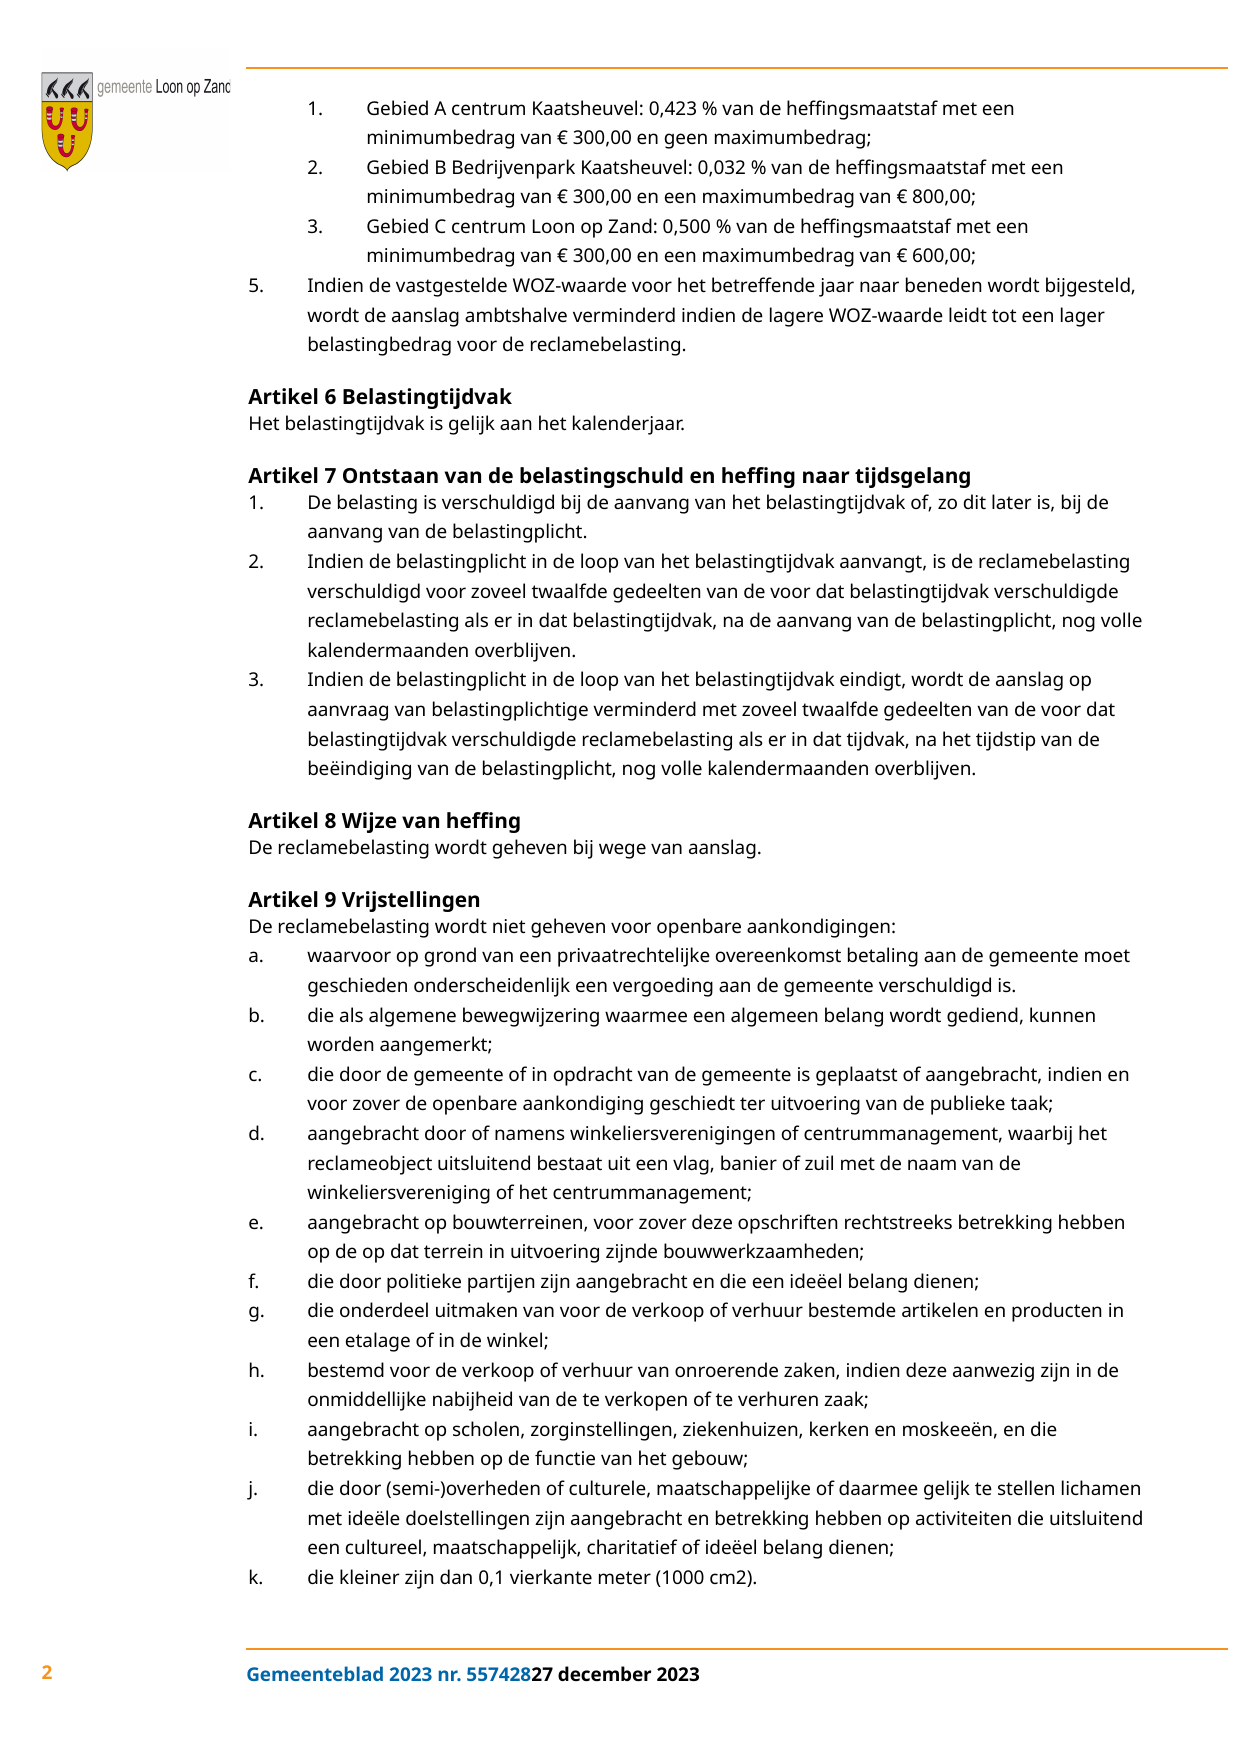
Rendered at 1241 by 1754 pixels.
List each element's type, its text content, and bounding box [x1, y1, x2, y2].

text De reclamebelasting wordt geheven bij wege van aanslag. [248, 834, 1152, 860]
text Artikel 6 Belastingtijdvak [248, 382, 1152, 410]
list aangebracht op bouwterreinen, voor zover deze opschriften rechtstreeks betrekking hebben op de op dat terrein in uitvoering zijnde bouwwerkzaamheden; [248, 1209, 1152, 1264]
list Gebied A centrum Kaatsheuvel: 0,423 % van de heffingsmaatstaf met een minimumbedrag van € 300,00 en geen maximumbedrag; [307, 95, 1152, 150]
picture [41, 47, 231, 172]
list die door de gemeente of in opdracht van de gemeente is geplaatst of aangebracht, indien en voor zover de openbare aankondiging geschiedt ter uitvoering van de publieke taak; [248, 1061, 1152, 1116]
list Indien de belastingplicht in de loop van het belastingtijdvak aanvangt, is de reclamebelasting verschuldigd voor zoveel twaalfde gedeelten van de voor dat belastingtijdvak verschuldigde reclamebelasting als er in dat belastingtijdvak, na de aanvang van de belastingplicht, nog volle kalendermaanden overblijven. [248, 548, 1152, 663]
list die onderdeel uitmaken van voor de verkoop of verhuur bestemde artikelen en producten in een etalage of in de winkel; [248, 1298, 1152, 1353]
list Gebied C centrum Loon op Zand: 0,500 % van de heffingsmaatstaf met een minimumbedrag van € 300,00 en een maximumbedrag van € 600,00; [307, 213, 1152, 268]
list die door politieke partijen zijn aangebracht en die een ideëel belang dienen; [248, 1268, 1152, 1294]
list waarvoor op grond van een privaatrechtelijke overeenkomst betaling aan de gemeente moet geschieden onderscheidenlijk een vergoeding aan de gemeente verschuldigd is. [248, 943, 1152, 998]
text De reclamebelasting wordt niet geheven voor openbare aankondigingen: [248, 913, 1152, 939]
list De belasting is verschuldigd bij de aanvang van het belastingtijdvak of, zo dit later is, bij de aanvang van de belastingplicht. [248, 489, 1152, 544]
list bestemd voor de verkoop of verhuur van onroerende zaken, indien deze aanwezig zijn in de onmiddellijke nabijheid van de te verkopen of te verhuren zaak; [248, 1357, 1152, 1412]
list Indien de vastgestelde WOZ-waarde voor het betreffende jaar naar beneden wordt bijgesteld, wordt de aanslag ambtshalve verminderd indien de lagere WOZ-waarde leidt tot een lager belastingbedrag voor de reclamebelasting. [248, 272, 1152, 357]
list aangebracht door of namens winkeliersverenigingen of centrummanagement, waarbij het reclameobject uitsluitend bestaat uit een vlag, banier of zuil met de naam van de winkeliersvereniging of het centrummanagement; [248, 1120, 1152, 1205]
list die als algemene bewegwijzering waarmee een algemeen belang wordt gediend, kunnen worden aangemerkt; [248, 1002, 1152, 1057]
text Artikel 8 Wijze van heffing [248, 806, 1152, 834]
text Artikel 9 Vrijstellingen [248, 885, 1152, 913]
list die kleiner zijn dan 0,1 vierkante meter (1000 cm2). [248, 1564, 1152, 1590]
text Artikel 7 Ontstaan van de belastingschuld en heffing naar tijdsgelang [248, 461, 1152, 489]
list aangebracht op scholen, zorginstellingen, ziekenhuizen, kerken en moskeeën, en die betrekking hebben op de functie van het gebouw; [248, 1416, 1152, 1471]
list die door (semi-)overheden of culturele, maatschappelijke of daarmee gelijk te stellen lichamen met ideële doelstellingen zijn aangebracht en betrekking hebben op activiteiten die uitsluitend een cultureel, maatschappelijk, charitatief of ideëel belang dienen; [248, 1475, 1152, 1560]
text Het belastingtijdvak is gelijk aan het kalenderjaar. [248, 410, 1152, 436]
list Gebied B Bedrijvenpark Kaatsheuvel: 0,032 % van de heffingsmaatstaf met een minimumbedrag van € 300,00 en een maximumbedrag van € 800,00; [307, 154, 1152, 209]
list Indien de belastingplicht in de loop van het belastingtijdvak eindigt, wordt de aanslag op aanvraag van belastingplichtige verminderd met zoveel twaalfde gedeelten van de voor dat belastingtijdvak verschuldigde reclamebelasting als er in dat tijdvak, na het tijdstip van de beëindiging van de belastingplicht, nog volle kalendermaanden overblijven. [248, 667, 1152, 781]
